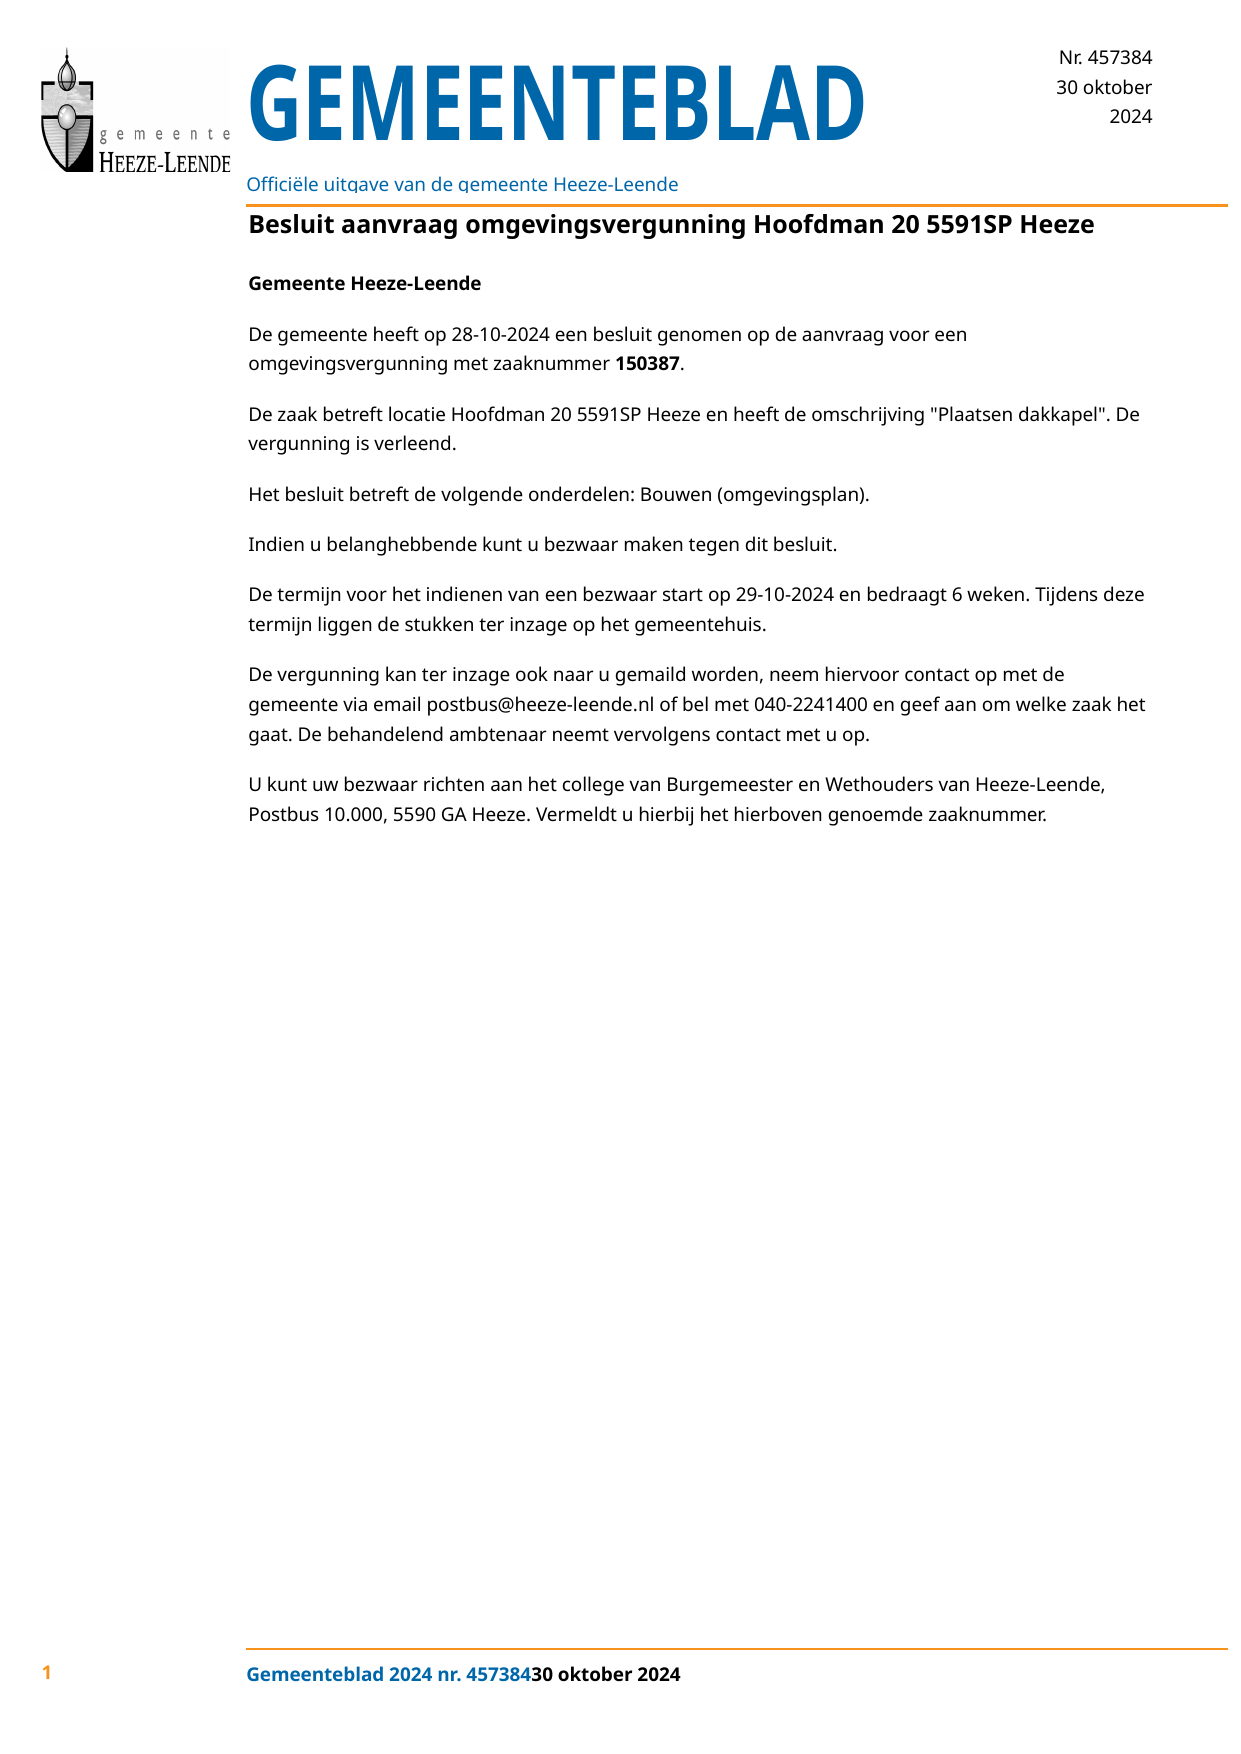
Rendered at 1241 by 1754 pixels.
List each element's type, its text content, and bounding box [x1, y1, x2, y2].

text Indien u belanghebbende kunt u bezwaar maken tegen dit besluit. [248, 531, 1152, 557]
text De gemeente heeft op 28-10-2024 een besluit genomen op de aanvraag voor een omgevingsvergunning met zaaknummer 150387. [248, 321, 1152, 376]
text De termijn voor het indienen van een bezwaar start op 29-10-2024 en bedraagt 6 weken. Tijdens deze termijn liggen de stukken ter inzage op het gemeentehuis. [248, 582, 1152, 637]
text Gemeente Heeze-Leende [248, 270, 1152, 296]
text Het besluit betreft de volgende onderdelen: Bouwen (omgevingsplan). [248, 481, 1152, 506]
text De zaak betreft locatie Hoofdman 20 5591SP Heeze en heeft de omschrijving "Plaatsen dakkapel". De vergunning is verleend. [248, 401, 1152, 456]
text U kunt uw bezwaar richten aan het college van Burgemeester en Wethouders van Heeze-Leende, Postbus 10.000, 5590 GA Heeze. Vermeldt u hierbij het hierboven genoemde zaaknummer. [248, 771, 1152, 826]
picture [41, 47, 231, 172]
text De vergunning kan ter inzage ook naar u gemaild worden, neem hiervoor contact op met de gemeente via email postbus@heeze-leende.nl of bel met 040-2241400 en geef aan om welke zaak het gaat. De behandelend ambtenaar neemt vervolgens contact met u op. [248, 662, 1152, 746]
text Besluit aanvraag omgevingsvergunning Hoofdman 20 5591SP Heeze [248, 207, 1152, 241]
